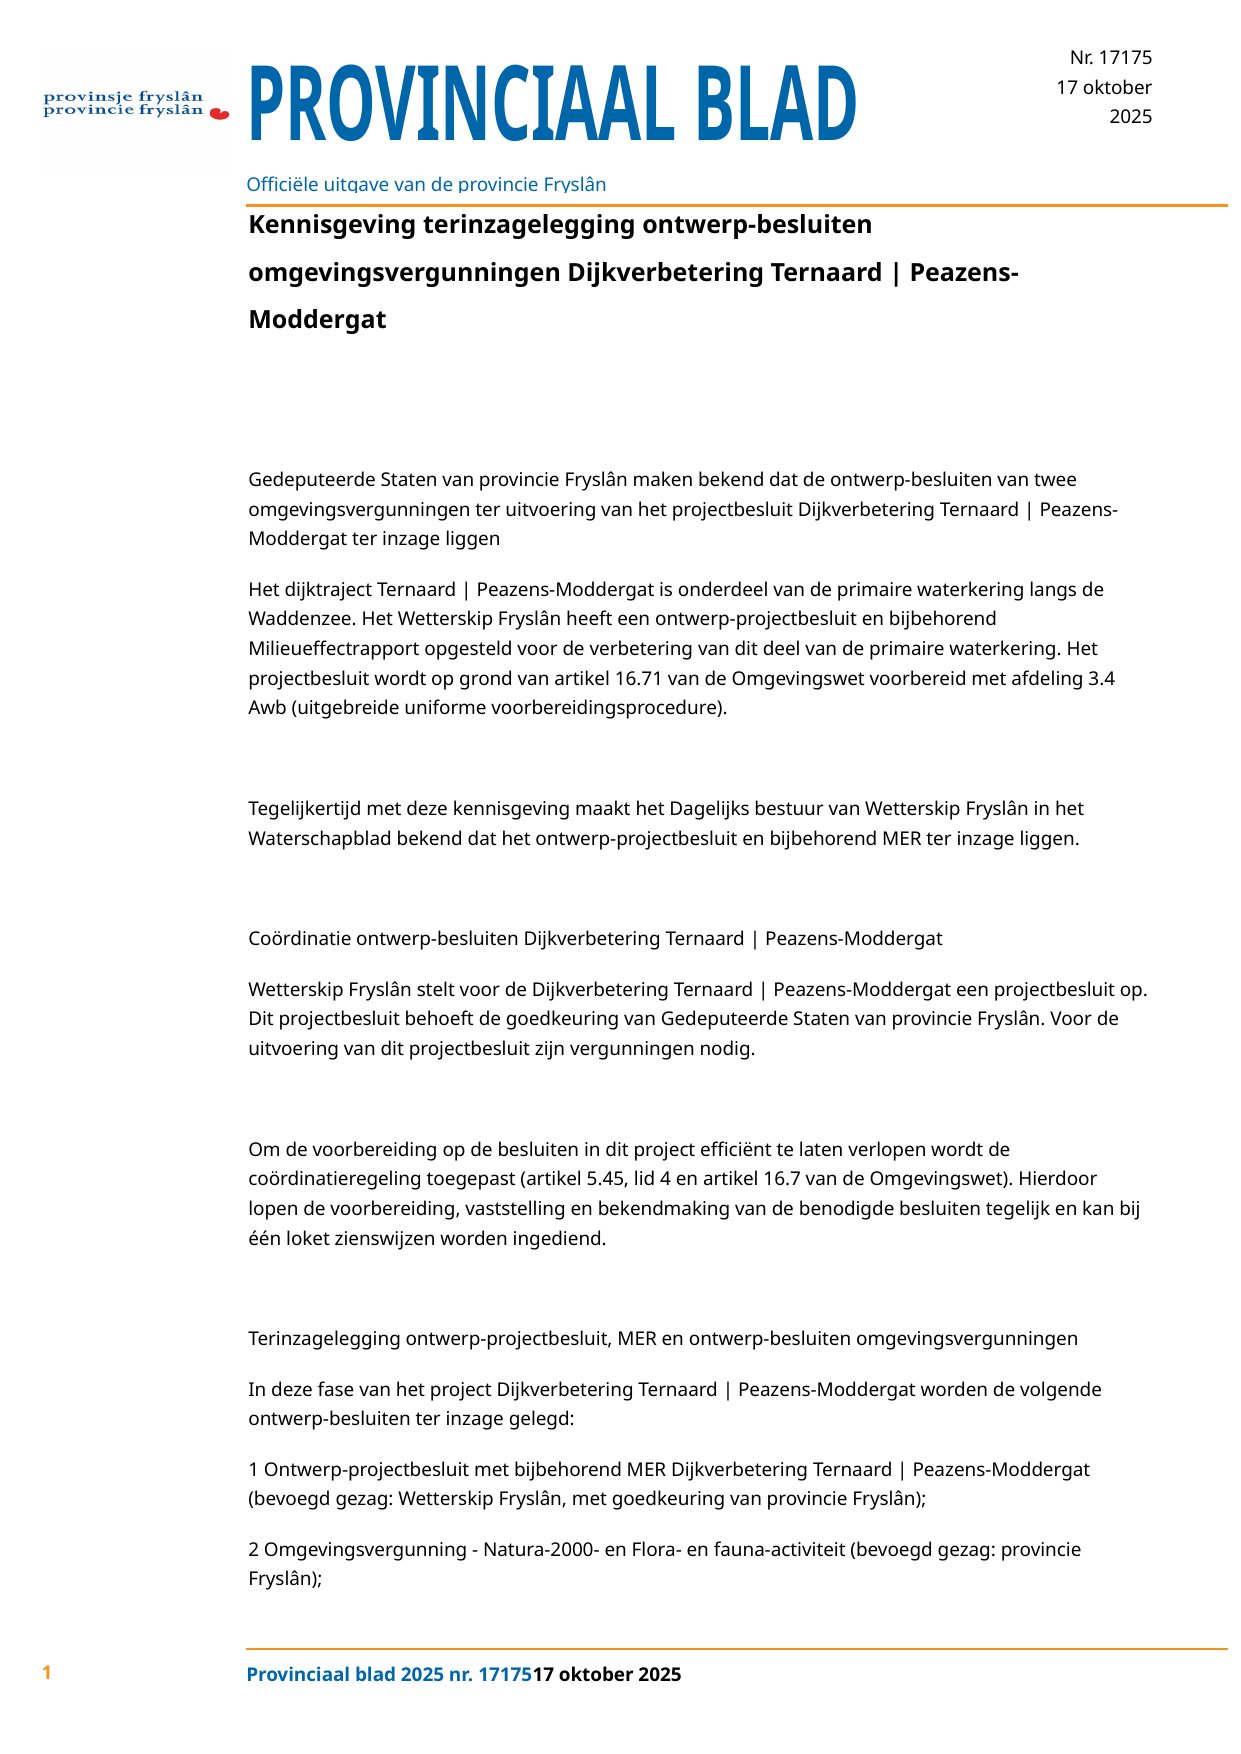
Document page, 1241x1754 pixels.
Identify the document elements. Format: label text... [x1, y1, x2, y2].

text Coördinatie ontwerp-besluiten Dijkverbetering Ternaard | Peazens-Moddergat [248, 926, 1152, 951]
picture [41, 47, 231, 172]
text Terinzagelegging ontwerp-projectbesluit, MER en ontwerp-besluiten omgevingsvergunningen [248, 1326, 1152, 1351]
text In deze fase van het project Dijkverbetering Ternaard | Peazens-Moddergat worden de volgende ontwerp-besluiten ter inzage gelegd: [248, 1376, 1152, 1431]
text Het dijktraject Ternaard | Peazens-Moddergat is onderdeel van de primaire waterkering langs de Waddenzee. Het Wetterskip Fryslân heeft een ontwerp-projectbesluit en bijbehorend Milieueffectrapport opgesteld voor de verbetering van dit deel van de primaire waterkering. Het projectbesluit wordt op grond van artikel 16.71 van de Omgevingswet voorbereid met afdeling 3.4 Awb (uitgebreide uniforme voorbereidingsprocedure). [248, 576, 1152, 720]
text Wetterskip Fryslân stelt voor de Dijkverbetering Ternaard | Peazens-Moddergat een projectbesluit op. Dit projectbesluit behoeft de goedkeuring van Gedeputeerde Staten van provincie Fryslân. Voor de uitvoering van dit projectbesluit zijn vergunningen nodig. [248, 976, 1152, 1061]
text Gedeputeerde Staten van provincie Fryslân maken bekend dat de ontwerp-besluiten van twee omgevingsvergunningen ter uitvoering van het projectbesluit Dijkverbetering Ternaard | Peazens-Moddergat ter inzage liggen [248, 466, 1152, 551]
text 1 Ontwerp-projectbesluit met bijbehorend MER Dijkverbetering Ternaard | Peazens-Moddergat (bevoegd gezag: Wetterskip Fryslân, met goedkeuring van provincie Fryslân); [248, 1456, 1152, 1511]
text Kennisgeving terinzagelegging ontwerp-besluiten omgevingsvergunningen Dijkverbetering Ternaard | Peazens-Moddergat [248, 207, 1152, 336]
text 2 Omgevingsvergunning - Natura-2000- en Flora- en fauna-activiteit (bevoegd gezag: provincie Fryslân); [248, 1536, 1152, 1591]
text Om de voorbereiding op de besluiten in dit project efficiënt te laten verlopen wordt de coördinatieregeling toegepast (artikel 5.45, lid 4 en artikel 16.7 van de Omgevingswet). Hierdoor lopen de voorbereiding, vaststelling en bekendmaking van de benodigde besluiten tegelijk en kan bij één loket zienswijzen worden ingediend. [248, 1136, 1152, 1250]
text Tegelijkertijd met deze kennisgeving maakt het Dagelijks bestuur van Wetterskip Fryslân in het Waterschapblad bekend dat het ontwerp-projectbesluit en bijbehorend MER ter inzage liggen. [248, 795, 1152, 850]
